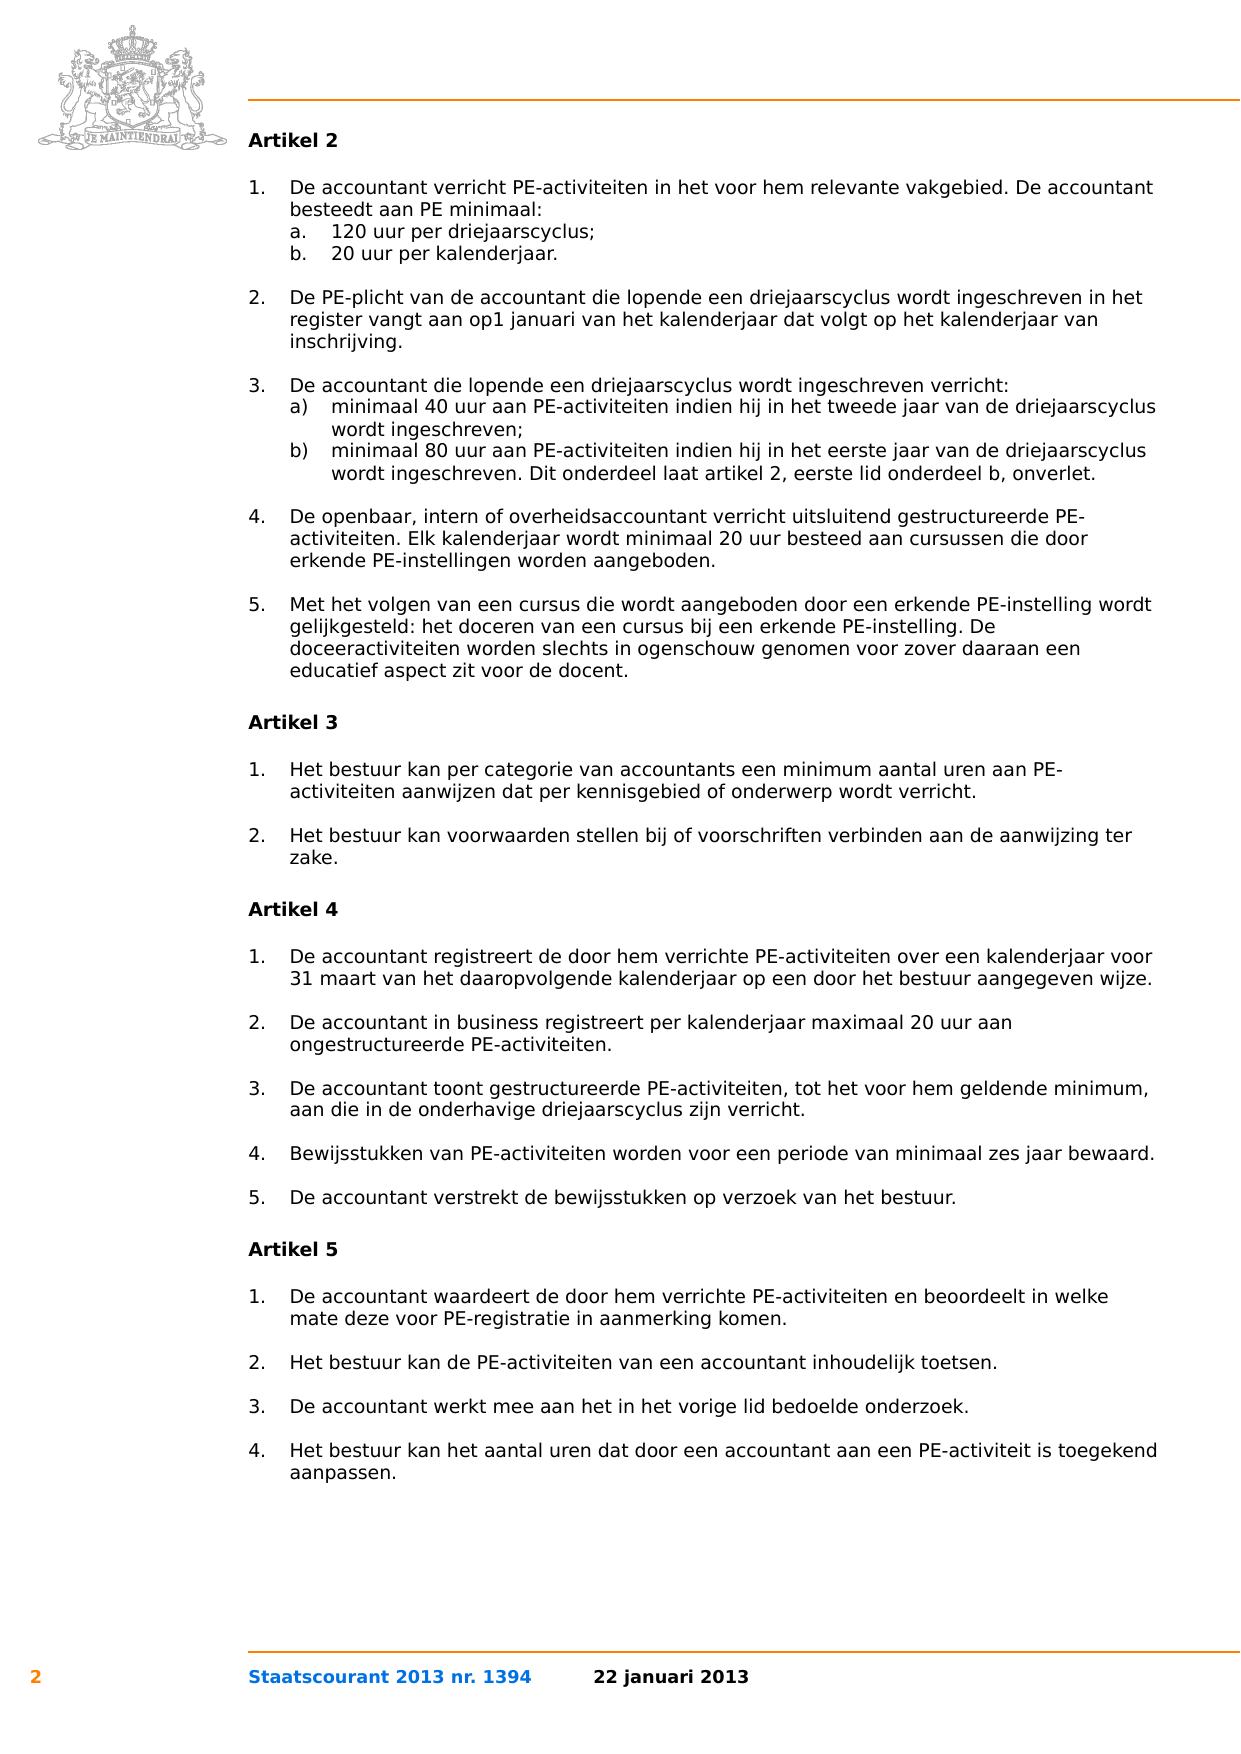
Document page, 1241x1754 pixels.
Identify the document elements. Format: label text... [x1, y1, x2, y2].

text 1. Het bestuur kan per categorie van accountants een minimum aantal uren aan PE-activiteiten aanwijzen dat per kennisgebied of onderwerp wordt verricht. [248, 759, 1163, 803]
text 5. De accountant verstrekt de bewijsstukken op verzoek van het bestuur. [248, 1187, 1163, 1209]
subtitle Artikel 4 [248, 899, 1163, 921]
text b) minimaal 80 uur aan PE-activiteiten indien hij in het eerste jaar van de driejaarscyclus wordt ingeschreven. Dit onderdeel laat artikel 2, eerste lid onderdeel b, onverlet. [289, 440, 1163, 484]
subtitle Artikel 3 [248, 712, 1163, 734]
text 2. De accountant in business registreert per kalenderjaar maximaal 20 uur aan ongestructureerde PE-activiteiten. [248, 1012, 1163, 1056]
text b. 20 uur per kalenderjaar. [289, 243, 1163, 265]
text 4. De openbaar, intern of overheidsaccountant verricht uitsluitend gestructureerde PE-activiteiten. Elk kalenderjaar wordt minimaal 20 uur besteed aan cursussen die door erkende PE-instellingen worden aangeboden. [248, 506, 1163, 572]
text 5. Met het volgen van een cursus die wordt aangeboden door een erkende PE-instelling wordt gelijkgesteld: het doceren van een cursus bij een erkende PE-instelling. De doceeractiviteiten worden slechts in ogenschouw genomen voor zover daaraan een educatief aspect zit voor de docent. [248, 594, 1163, 682]
text 1. De accountant verricht PE-activiteiten in het voor hem relevante vakgebied. De accountant besteedt aan PE minimaal: [248, 177, 1163, 221]
text 2. Het bestuur kan de PE-activiteiten van een accountant inhoudelijk toetsen. [248, 1352, 1163, 1374]
text 4. Het bestuur kan het aantal uren dat door een accountant aan een PE-activiteit is toegekend aanpassen. [248, 1439, 1163, 1483]
text 3. De accountant toont gestructureerde PE-activiteiten, tot het voor hem geldende minimum, aan die in de onderhavige driejaarscyclus zijn verricht. [248, 1077, 1163, 1121]
picture [38, 25, 227, 150]
text a. 120 uur per driejaarscyclus; [289, 221, 1163, 243]
subtitle Artikel 2 [248, 130, 1163, 152]
text 1. De accountant waardeert de door hem verrichte PE-activiteiten en beoordeelt in welke mate deze voor PE-registratie in aanmerking komen. [248, 1286, 1163, 1330]
text 1. De accountant registreert de door hem verrichte PE-activiteiten over een kalenderjaar voor 31 maart van het daaropvolgende kalenderjaar op een door het bestuur aangegeven wijze. [248, 946, 1163, 990]
text 2. De PE-plicht van de accountant die lopende een driejaarscyclus wordt ingeschreven in het register vangt aan op1 januari van het kalenderjaar dat volgt op het kalenderjaar van inschrijving. [248, 287, 1163, 353]
text 2. Het bestuur kan voorwaarden stellen bij of voorschriften verbinden aan de aanwijzing ter zake. [248, 825, 1163, 869]
text 3. De accountant die lopende een driejaarscyclus wordt ingeschreven verricht: [248, 374, 1163, 396]
text a) minimaal 40 uur aan PE-activiteiten indien hij in het tweede jaar van de driejaarscyclus wordt ingeschreven; [289, 396, 1163, 440]
text 4. Bewijsstukken van PE-activiteiten worden voor een periode van minimaal zes jaar bewaard. [248, 1143, 1163, 1165]
subtitle Artikel 5 [248, 1239, 1163, 1261]
text 3. De accountant werkt mee aan het in het vorige lid bedoelde onderzoek. [248, 1396, 1163, 1418]
